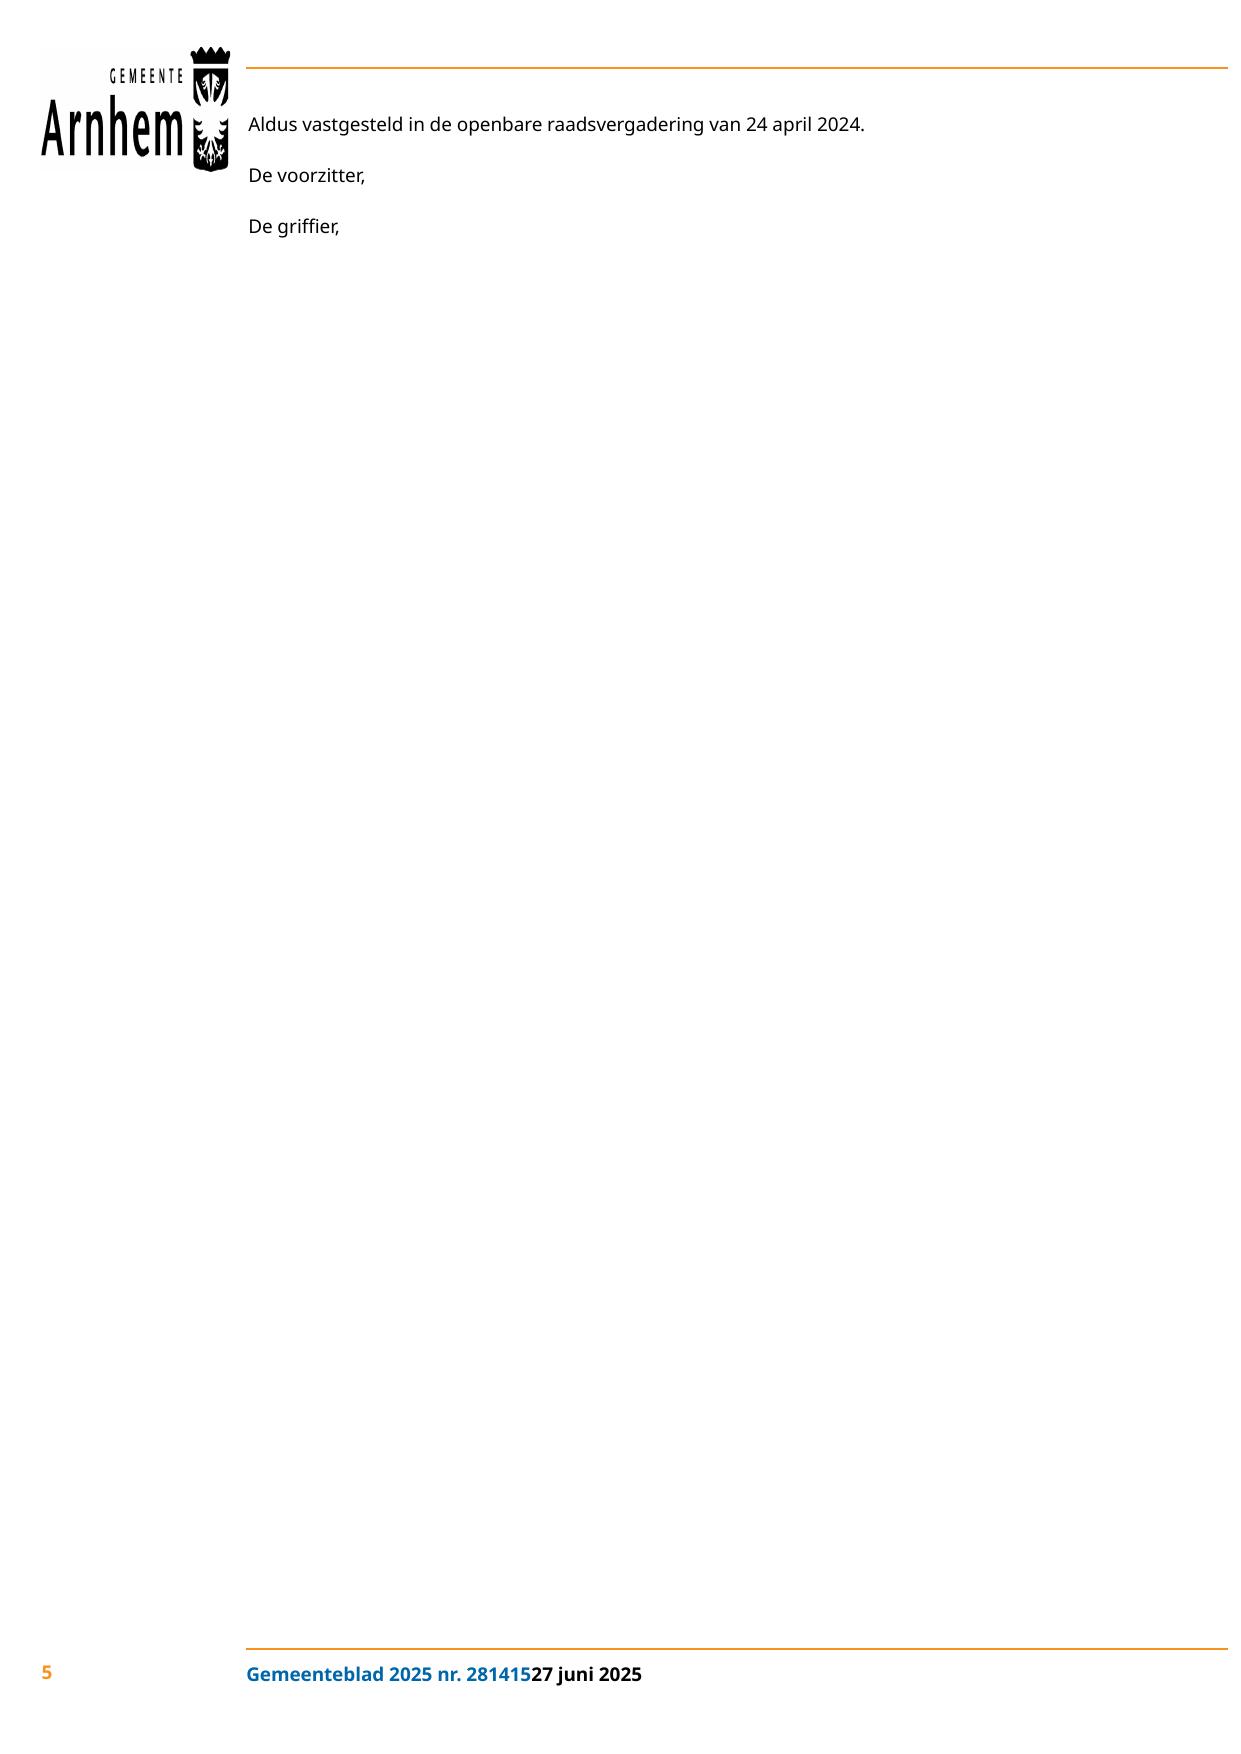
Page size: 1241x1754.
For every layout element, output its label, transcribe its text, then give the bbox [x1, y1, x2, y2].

text De griffier, [248, 214, 1152, 239]
text Aldus vastgesteld in de openbare raadsvergadering van 24 april 2024. [248, 111, 1152, 137]
picture [41, 47, 231, 172]
text De voorzitter, [248, 162, 1152, 188]
